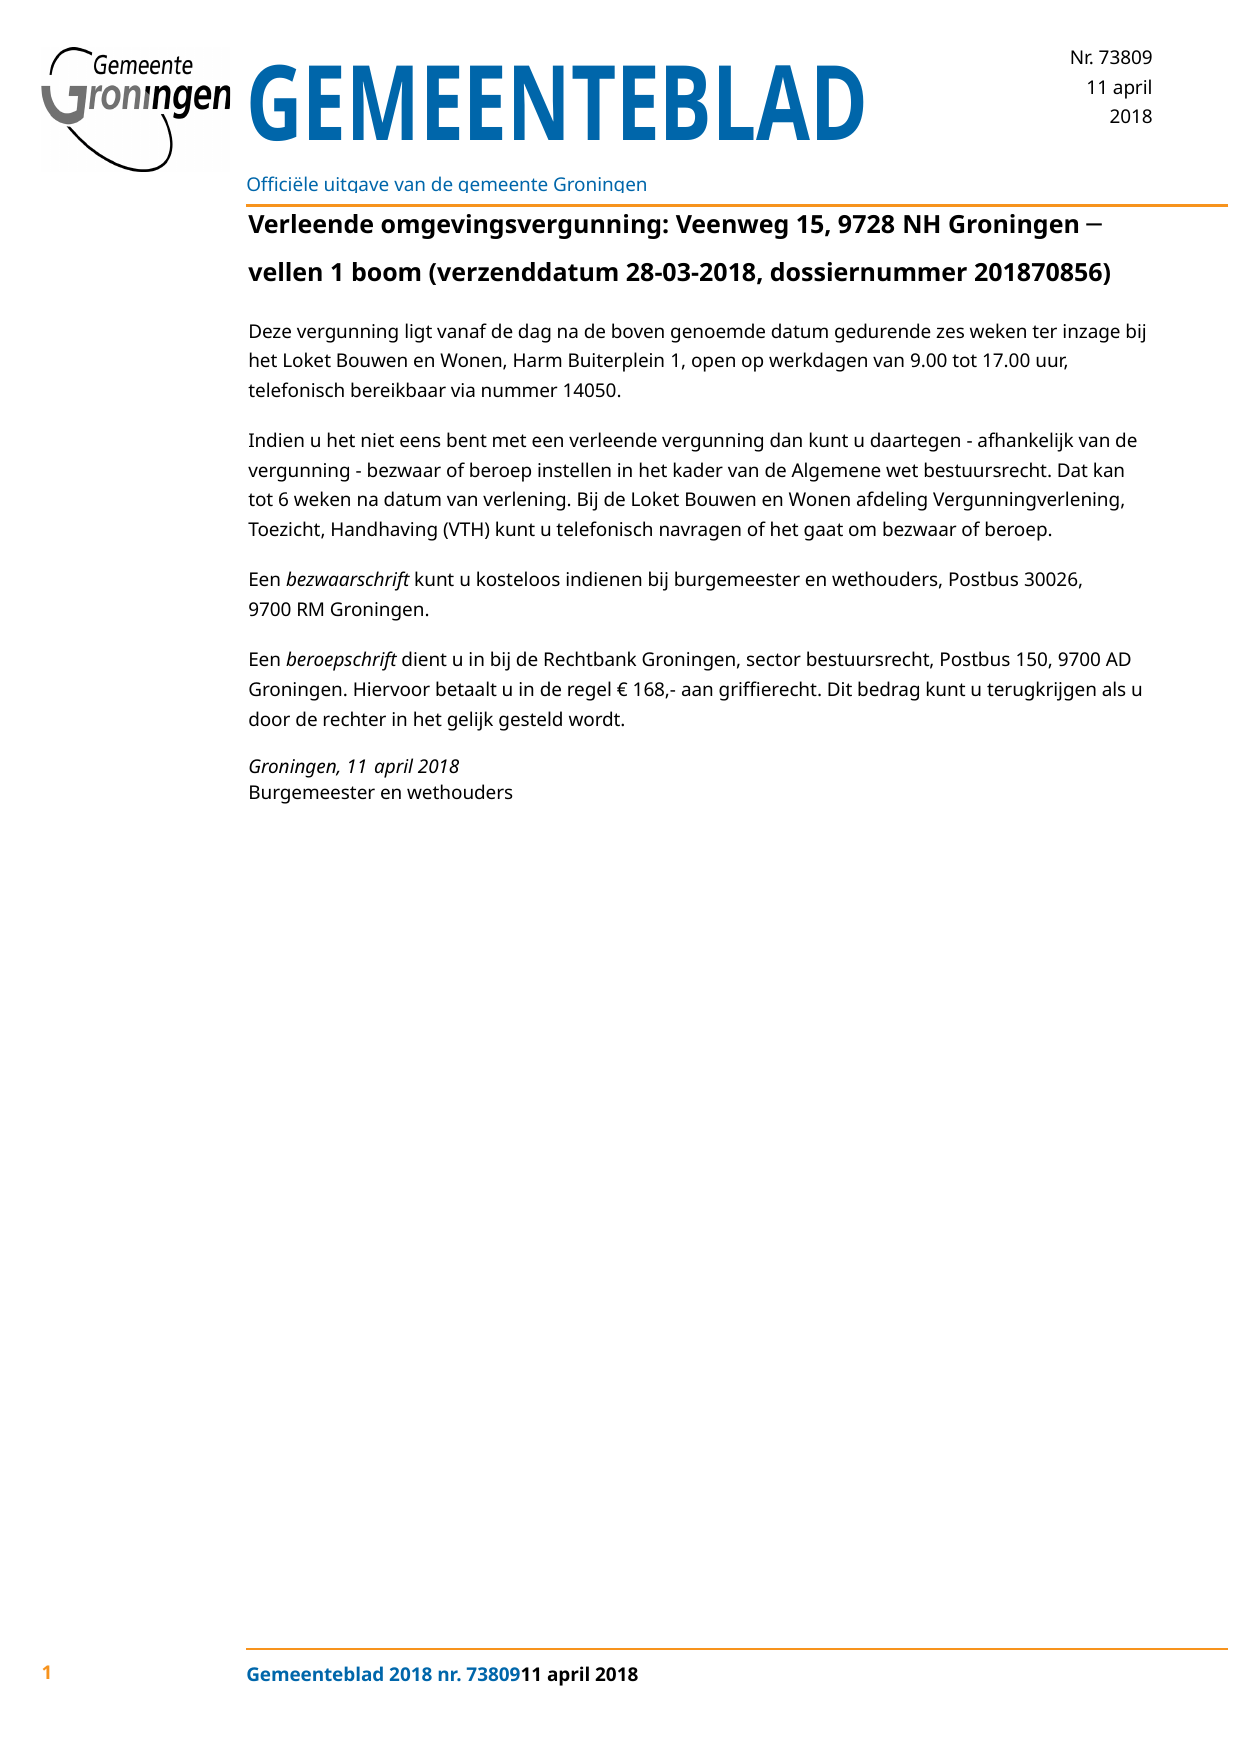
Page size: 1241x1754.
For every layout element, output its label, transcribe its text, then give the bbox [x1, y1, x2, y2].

text Burgemeester en wethouders [248, 779, 1152, 805]
text Een bezwaarschrift kunt u kosteloos indienen bij burgemeester en wethouders, Postbus 30026, 9700 RM Groningen. [248, 567, 1152, 622]
picture [41, 47, 231, 172]
text Indien u het niet eens bent met een verleende vergunning dan kunt u daartegen - afhankelijk van de vergunning - bezwaar of beroep instellen in het kader van de Algemene wet bestuursrecht. Dat kan tot 6 weken na datum van verlening. Bij de Loket Bouwen en Wonen afdeling Vergunningverlening, Toezicht, Handhaving (VTH) kunt u telefonisch navragen of het gaat om bezwaar of beroep. [248, 427, 1152, 542]
text Verleende omgevingsvergunning: Veenweg 15, 9728 NH Groningen ─ vellen 1 boom (verzenddatum 28-03-2018, dossiernummer 201870856) [248, 207, 1152, 288]
text Deze vergunning ligt vanaf de dag na de boven genoemde datum gedurende zes weken ter inzage bij het Loket Bouwen en Wonen, Harm Buiterplein 1, open op werkdagen van 9.00 tot 17.00 uur, telefonisch bereikbaar via nummer 14050. [248, 318, 1152, 403]
text Groningen, 11 april 2018 [248, 754, 1152, 779]
text Een beroepschrift dient u in bij de Rechtbank Groningen, sector bestuursrecht, Postbus 150, 9700 AD Groningen. Hiervoor betaalt u in de regel € 168,- aan griffierecht. Dit bedrag kunt u terugkrijgen als u door de rechter in het gelijk gesteld wordt. [248, 647, 1152, 732]
